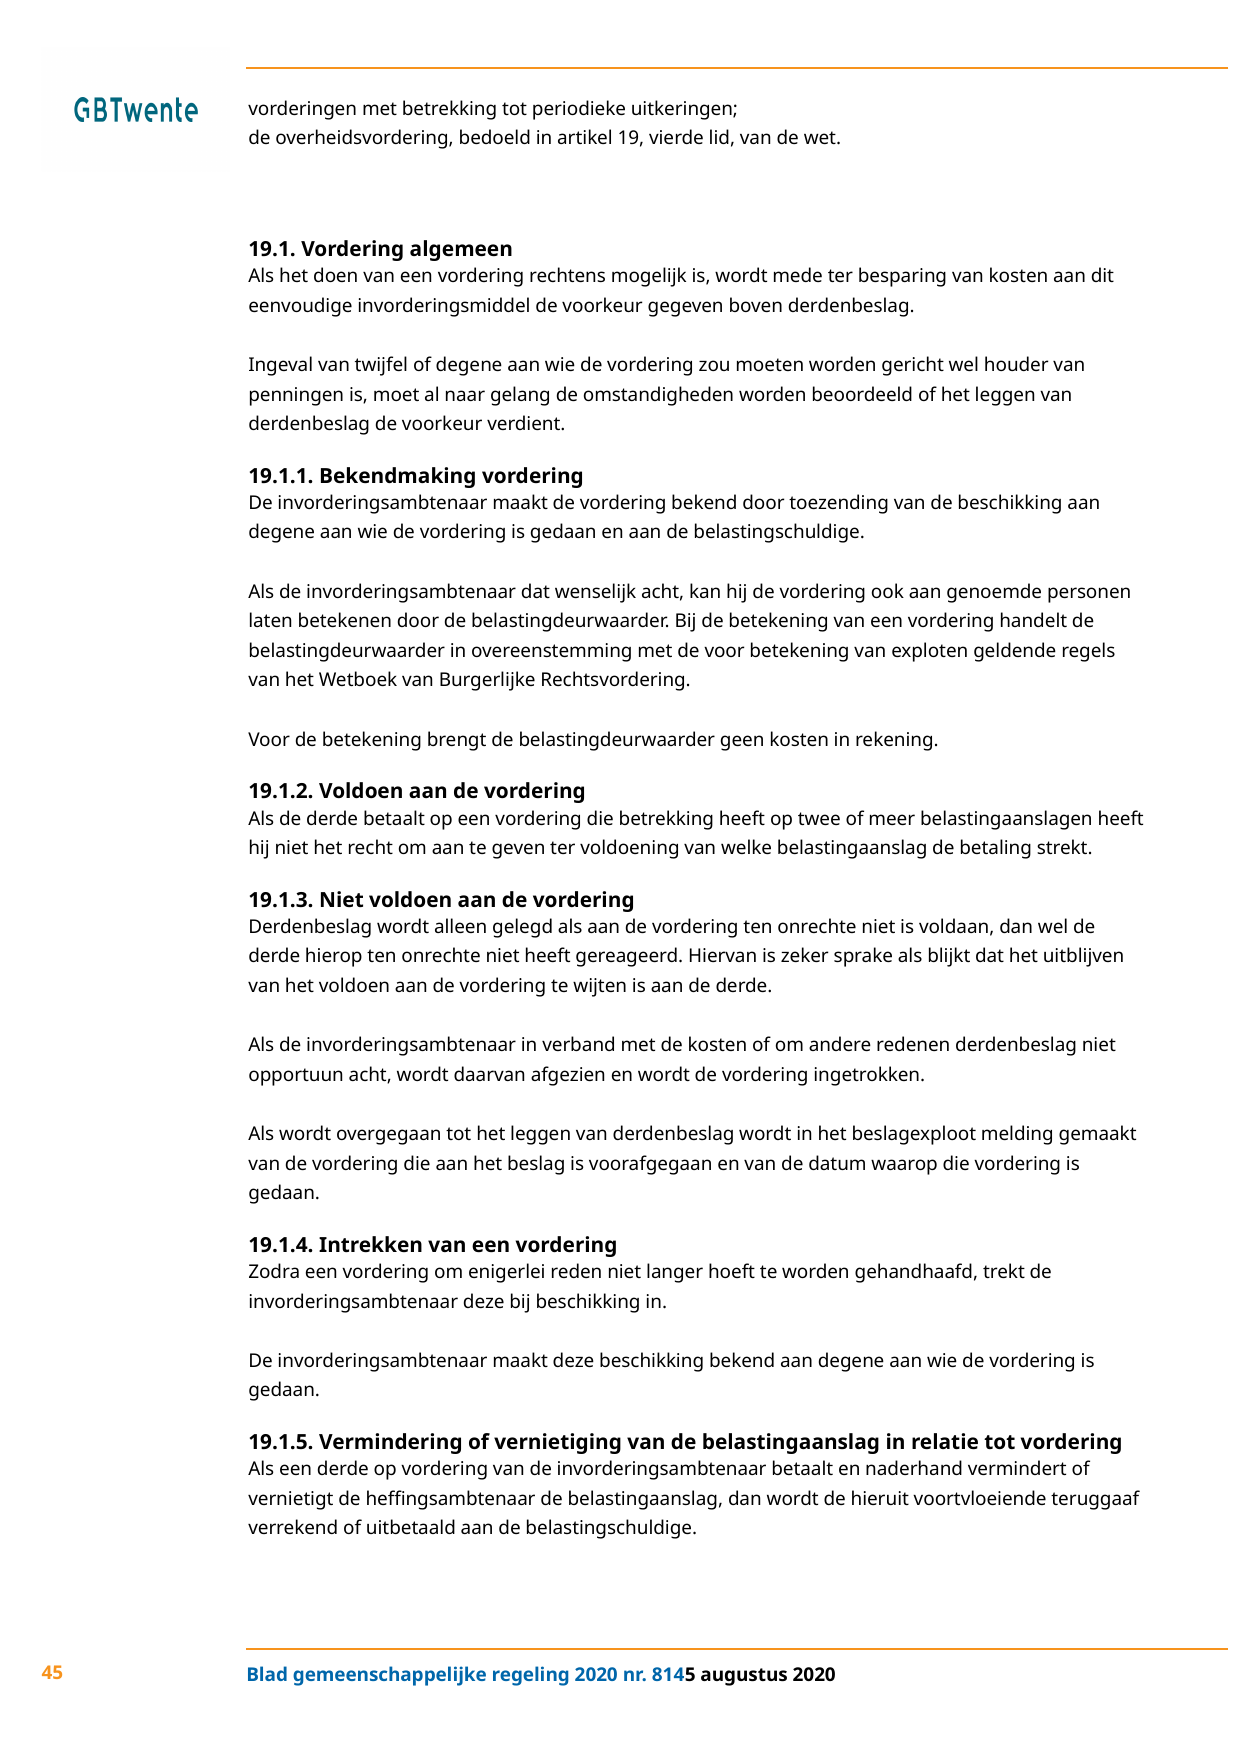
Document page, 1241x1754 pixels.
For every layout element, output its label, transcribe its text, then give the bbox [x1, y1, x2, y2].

text Derdenbeslag wordt alleen gelegd als aan de vordering ten onrechte niet is voldaan, dan wel de derde hierop ten onrechte niet heeft gereageerd. Hiervan is zeker sprake als blijkt dat het uitblijven van het voldoen aan de vordering te wijten is aan de derde. [248, 913, 1152, 998]
text 19.1.2. Voldoen aan de vordering [248, 776, 1152, 805]
text Voor de betekening brengt de belastingdeurwaarder geen kosten in rekening. [248, 726, 1152, 752]
text 19.1.4. Intrekken van een vordering [248, 1230, 1152, 1258]
text Als de derde betaalt op een vordering die betrekking heeft op twee of meer belastingaanslagen heeft hij niet het recht om aan te geven ter voldoening van welke belastingaanslag de betaling strekt. [248, 805, 1152, 860]
text Als de invorderingsambtenaar dat wenselijk acht, kan hij de vordering ook aan genoemde personen laten betekenen door de belastingdeurwaarder. Bij de betekening van een vordering handelt de belastingdeurwaarder in overeenstemming met de voor betekening van exploten geldende regels van het Wetboek van Burgerlijke Rechtsvordering. [248, 578, 1152, 692]
text De invorderingsambtenaar maakt deze beschikking bekend aan degene aan wie de vordering is gedaan. [248, 1347, 1152, 1402]
text 19.1.1. Bekendmaking vordering [248, 461, 1152, 489]
text Als de invorderingsambtenaar in verband met de kosten of om andere redenen derdenbeslag niet opportuun acht, wordt daarvan afgezien en wordt de vordering ingetrokken. [248, 1031, 1152, 1087]
text Als een derde op vordering van de invorderingsambtenaar betaalt en naderhand vermindert of vernietigt de heffingsambtenaar de belastingaanslag, dan wordt de hieruit voortvloeiende teruggaaf verrekend of uitbetaald aan de belastingschuldige. [248, 1455, 1152, 1540]
text de overheidsvordering, bedoeld in artikel 19, vierde lid, van de wet. [248, 124, 1152, 150]
picture [41, 47, 231, 172]
text 19.1.3. Niet voldoen aan de vordering [248, 885, 1152, 913]
text De invorderingsambtenaar maakt de vordering bekend door toezending van de beschikking aan degene aan wie de vordering is gedaan en aan de belastingschuldige. [248, 489, 1152, 544]
text Als wordt overgegaan tot het leggen van derdenbeslag wordt in het beslagexploot melding gemaakt van de vordering die aan het beslag is voorafgegaan en van de datum waarop die vordering is gedaan. [248, 1120, 1152, 1205]
text Zodra een vordering om enigerlei reden niet langer hoeft te worden gehandhaafd, trekt de invorderingsambtenaar deze bij beschikking in. [248, 1258, 1152, 1313]
text 19.1.5. Vermindering of vernietiging van de belastingaanslag in relatie tot vordering [248, 1427, 1152, 1455]
text Als het doen van een vordering rechtens mogelijk is, wordt mede ter besparing van kosten aan dit eenvoudige invorderingsmiddel de voorkeur gegeven boven derdenbeslag. [248, 262, 1152, 318]
text Ingeval van twijfel of degene aan wie de vordering zou moeten worden gericht wel houder van penningen is, moet al naar gelang de omstandigheden worden beoordeeld of het leggen van derdenbeslag de voorkeur verdient. [248, 351, 1152, 436]
text vorderingen met betrekking tot periodieke uitkeringen; [248, 95, 1152, 121]
text 19.1. Vordering algemeen [248, 234, 1152, 262]
